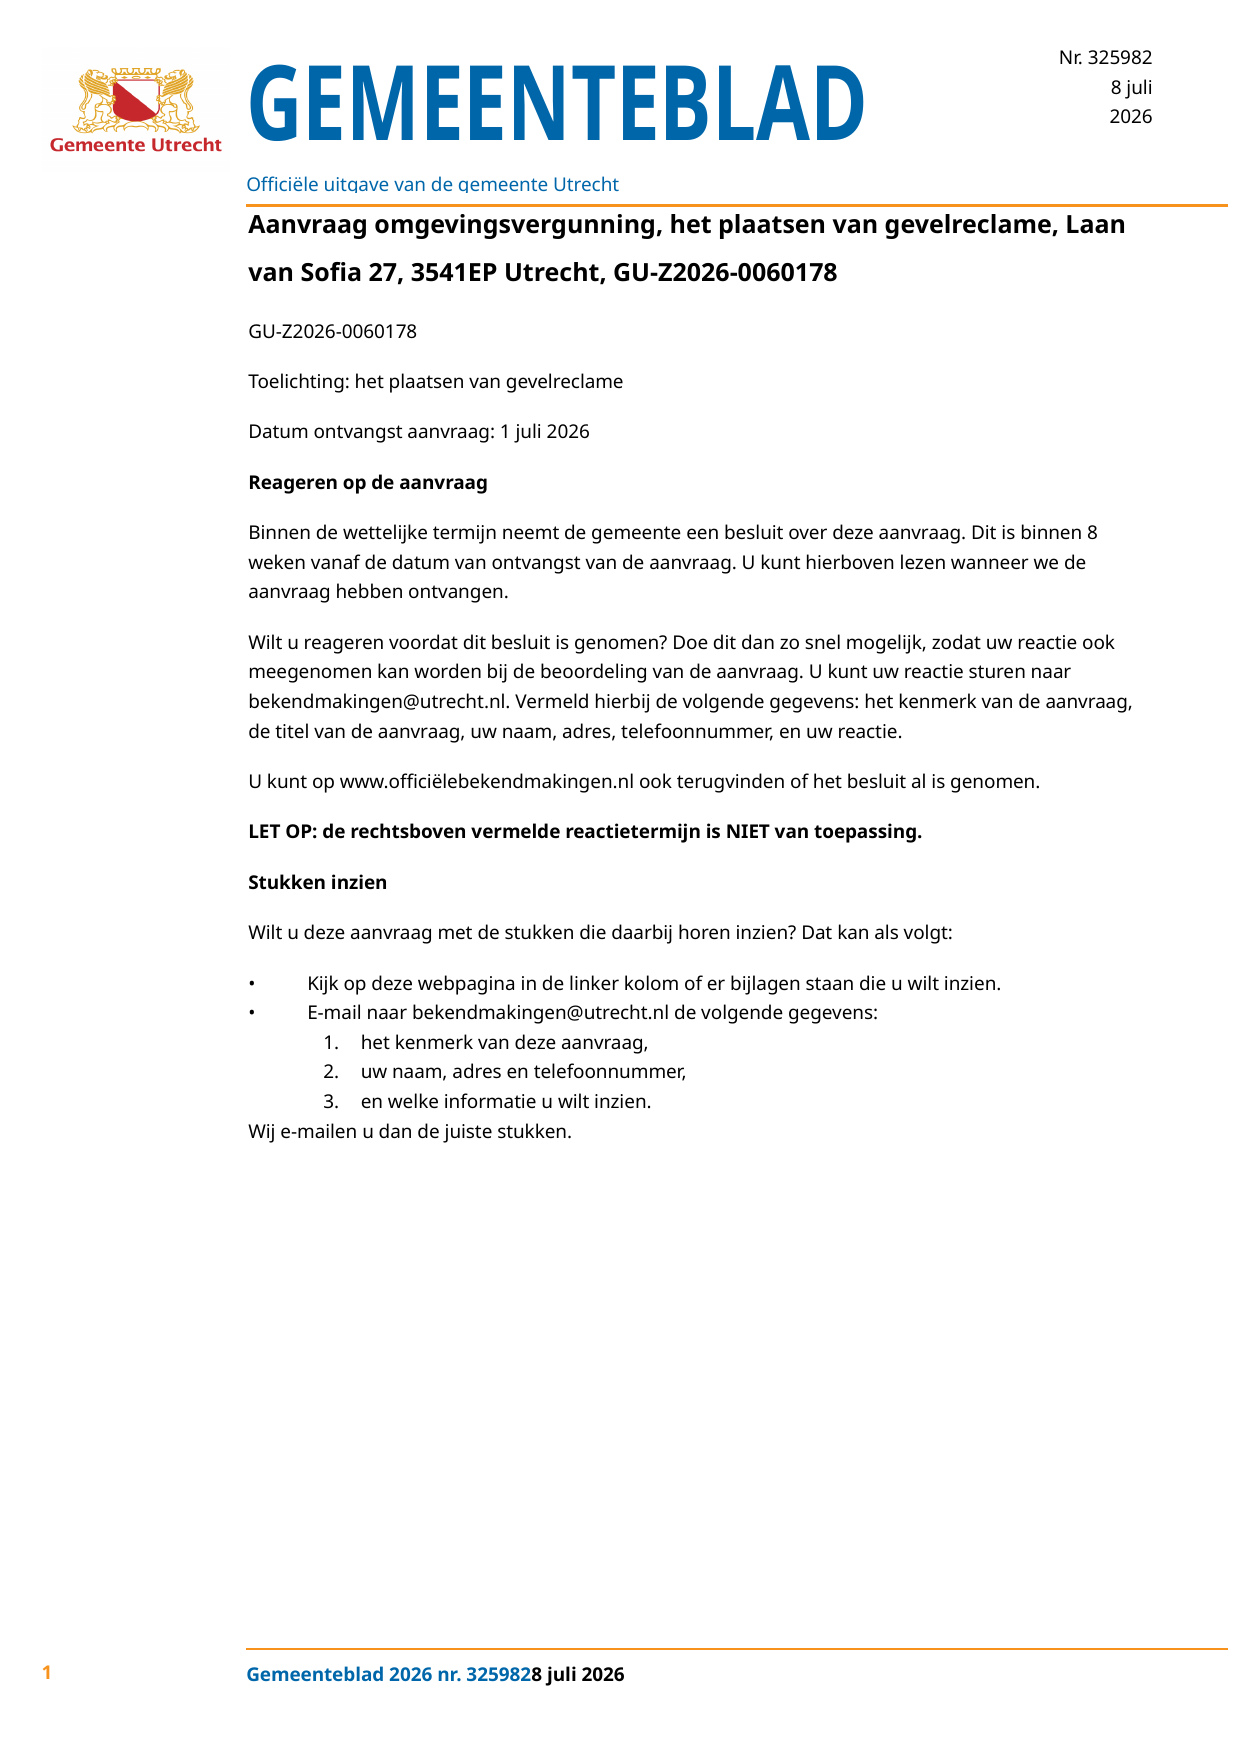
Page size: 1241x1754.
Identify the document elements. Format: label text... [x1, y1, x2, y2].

text GU-Z2026-0060178 [248, 318, 1152, 344]
list en welke informatie u wilt inzien. [323, 1088, 1152, 1114]
text Stukken inzien [248, 869, 1152, 895]
list E-mail naar bekendmakingen@utrecht.nl de volgende gegevens: [248, 999, 1152, 1025]
text Toelichting: het plaatsen van gevelreclame [248, 368, 1152, 394]
list Kijk op deze webpagina in de linker kolom of er bijlagen staan die u wilt inzien. [248, 970, 1152, 996]
text Aanvraag omgevingsvergunning, het plaatsen van gevelreclame, Laan van Sofia 27, 3541EP Utrecht, GU-Z2026-0060178 [248, 207, 1152, 288]
text LET OP: de rechtsboven vermelde reactietermijn is NIET van toepassing. [248, 819, 1152, 844]
list uw naam, adres en telefoonnummer, [323, 1059, 1152, 1084]
text Datum ontvangst aanvraag: 1 juli 2026 [248, 419, 1152, 444]
text Reageren op de aanvraag [248, 469, 1152, 495]
text U kunt op www.officiëlebekendmakingen.nl ook terugvinden of het besluit al is genomen. [248, 768, 1152, 794]
list het kenmerk van deze aanvraag, [323, 1029, 1152, 1055]
text Wilt u deze aanvraag met de stukken die daarbij horen inzien? Dat kan als volgt: [248, 919, 1152, 945]
text Binnen de wettelijke termijn neemt de gemeente een besluit over deze aanvraag. Dit is binnen 8 weken vanaf de datum van ontvangst van de aanvraag. U kunt hierboven lezen wanneer we de aanvraag hebben ontvangen. [248, 519, 1152, 604]
text Wilt u reageren voordat dit besluit is genomen? Doe dit dan zo snel mogelijk, zodat uw reactie ook meegenomen kan worden bij de beoordeling van de aanvraag. U kunt uw reactie sturen naar bekendmakingen@utrecht.nl. Vermeld hierbij de volgende gegevens: het kenmerk van de aanvraag, de titel van de aanvraag, uw naam, adres, telefoonnummer, en uw reactie. [248, 629, 1152, 744]
text Wij e-mailen u dan de juiste stukken. [248, 1118, 1152, 1144]
picture [41, 47, 231, 172]
